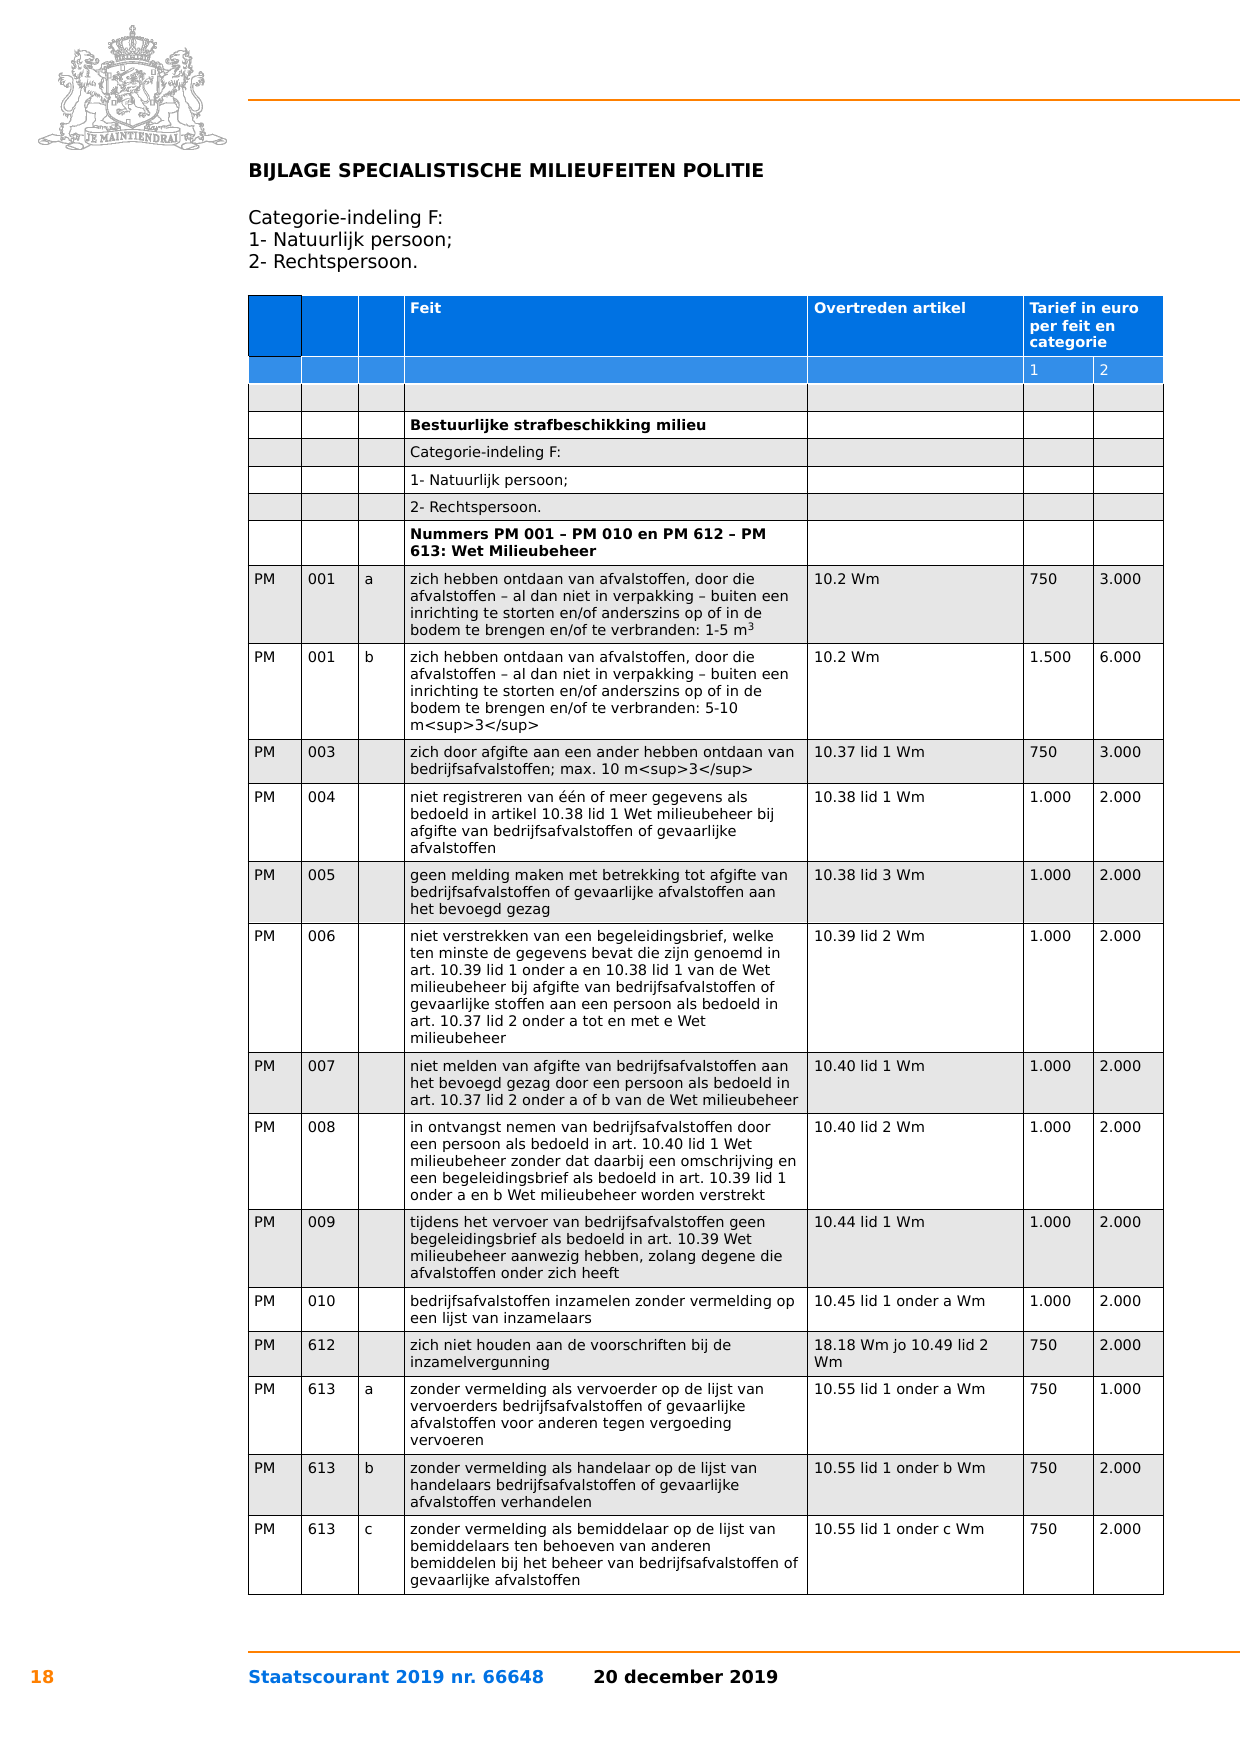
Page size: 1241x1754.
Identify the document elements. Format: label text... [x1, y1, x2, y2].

table_cell [405, 357, 807, 383]
table_cell [302, 412, 358, 438]
table_cell 2.000 [1094, 1114, 1163, 1208]
table_cell [302, 439, 358, 466]
table_cell 6.000 [1094, 644, 1163, 738]
table_cell 10.55 lid 1 onder a Wm [808, 1377, 1023, 1454]
table_cell [359, 357, 404, 383]
table_cell 3.000 [1094, 566, 1163, 643]
table_cell [808, 521, 1023, 565]
table_cell [1024, 467, 1093, 493]
table_cell [808, 385, 1023, 411]
table_cell zonder vermelding als bemiddelaar op de lijst van bemiddelaars ten behoeven van anderen bemiddelen bij het beheer van bedrijfsafvalstoffen of gevaarlijke afvalstoffen [405, 1516, 807, 1593]
table_cell PM [249, 1377, 301, 1454]
table_cell b [359, 644, 404, 738]
table_cell 10.2 Wm [808, 566, 1023, 643]
table_cell Categorie-indeling F: [405, 439, 807, 466]
table_cell tijdens het vervoer van bedrijfsafvalstoffen geen begeleidingsbrief als bedoeld in art. 10.39 Wet milieubeheer aanwezig hebben, zolang degene die afvalstoffen onder zich heeft [405, 1210, 807, 1287]
table_header [249, 296, 301, 356]
table_cell PM [249, 784, 301, 861]
table_cell [359, 1114, 404, 1208]
table_cell [359, 1332, 404, 1376]
table_cell 1.000 [1024, 862, 1093, 922]
table_cell 10.55 lid 1 onder b Wm [808, 1455, 1023, 1515]
table_cell b [359, 1455, 404, 1515]
table_cell 010 [302, 1288, 358, 1331]
table_cell [249, 357, 301, 383]
table_cell PM [249, 1332, 301, 1376]
table_cell zich door afgifte aan een ander hebben ontdaan van bedrijfsafvalstoffen; max. 10 m<sup>3</sup> [405, 740, 807, 783]
table_header [302, 296, 358, 356]
table_cell zich hebben ontdaan van afvalstoffen, door die afvalstoffen – al dan niet in verpakking – buiten een inrichting te storten en/of anderszins op of in de bodem te brengen en/of te verbranden: 5-10 m<sup>3</sup> [405, 644, 807, 738]
table_cell [249, 467, 301, 493]
table_cell PM [249, 1455, 301, 1515]
table_cell PM [249, 1210, 301, 1287]
table_cell 1.500 [1024, 644, 1093, 738]
table_cell 1.000 [1094, 1377, 1163, 1454]
table_cell 613 [302, 1455, 358, 1515]
table_cell [249, 439, 301, 466]
table_header [359, 296, 404, 356]
table_header Tarief in euro per feit en categorie [1024, 296, 1163, 356]
table_cell 750 [1024, 1516, 1093, 1593]
text Categorie-indeling F: [248, 207, 1163, 229]
table_cell [1024, 494, 1093, 520]
table_cell Nummers PM 001 – PM 010 en PM 612 – PM 613: Wet Milieubeheer [405, 521, 807, 565]
table_cell 750 [1024, 1332, 1093, 1376]
table_cell zich niet houden aan de voorschriften bij de inzamelvergunning [405, 1332, 807, 1376]
table_cell [302, 467, 358, 493]
table_cell [249, 412, 301, 438]
table_header Overtreden artikel [808, 296, 1023, 356]
table_cell 009 [302, 1210, 358, 1287]
table_cell 3.000 [1094, 740, 1163, 783]
table_cell 1.000 [1024, 1288, 1093, 1331]
table_cell zich hebben ontdaan van afvalstoffen, door die afvalstoffen – al dan niet in verpakking – buiten een inrichting te storten en/of anderszins op of in de bodem te brengen en/of te verbranden: 1-5 m3 [405, 566, 807, 643]
table_cell [1094, 494, 1163, 520]
table_cell 750 [1024, 1377, 1093, 1454]
table_cell 10.44 lid 1 Wm [808, 1210, 1023, 1287]
table_cell [1024, 521, 1093, 565]
table_cell 750 [1024, 1455, 1093, 1515]
table_cell 10.37 lid 1 Wm [808, 740, 1023, 783]
table_cell [808, 467, 1023, 493]
table_cell [249, 521, 301, 565]
table_cell 1.000 [1024, 1210, 1093, 1287]
table_cell PM [249, 1288, 301, 1331]
table_cell 1.000 [1024, 1114, 1093, 1208]
table_cell bedrijfsafvalstoffen inzamelen zonder vermelding op een lijst van inzamelaars [405, 1288, 807, 1331]
table_cell [359, 1288, 404, 1331]
table_cell c [359, 1516, 404, 1593]
table_cell PM [249, 924, 301, 1052]
table_cell [1024, 412, 1093, 438]
table_cell 750 [1024, 740, 1093, 783]
table_cell PM [249, 862, 301, 922]
table_cell 2.000 [1094, 1210, 1163, 1287]
table_cell [405, 385, 807, 411]
table_cell [359, 385, 404, 411]
table_cell in ontvangst nemen van bedrijfsafvalstoffen door een persoon als bedoeld in art. 10.40 lid 1 Wet milieubeheer zonder dat daarbij een omschrijving en een begeleidingsbrief als bedoeld in art. 10.39 lid 1 onder a en b Wet milieubeheer worden verstrekt [405, 1114, 807, 1208]
table_cell a [359, 566, 404, 643]
table_cell 2.000 [1094, 862, 1163, 922]
text 1- Natuurlijk persoon; [248, 229, 1163, 251]
table_cell [359, 924, 404, 1052]
table_cell [302, 521, 358, 565]
table_cell 2- Rechtspersoon. [405, 494, 807, 520]
table_cell [302, 494, 358, 520]
table_cell [359, 1210, 404, 1287]
table_cell [1094, 467, 1163, 493]
table_cell [359, 784, 404, 861]
table_cell [808, 357, 1023, 383]
table_cell [249, 494, 301, 520]
table_cell 1.000 [1024, 784, 1093, 861]
table_cell 10.39 lid 2 Wm [808, 924, 1023, 1052]
table_cell zonder vermelding als handelaar op de lijst van handelaars bedrijfsafvalstoffen of gevaarlijke afvalstoffen verhandelen [405, 1455, 807, 1515]
table_cell 001 [302, 566, 358, 643]
table_cell 1- Natuurlijk persoon; [405, 467, 807, 493]
subtitle BIJLAGE SPECIALISTISCHE MILIEUFEITEN POLITIE [248, 160, 1163, 182]
table_cell 1 [1024, 357, 1093, 383]
table_cell 2.000 [1094, 1455, 1163, 1515]
table_cell 2.000 [1094, 1516, 1163, 1593]
table_cell [808, 439, 1023, 466]
table_cell 1.000 [1024, 1053, 1093, 1113]
table_cell 2.000 [1094, 1053, 1163, 1113]
text 2- Rechtspersoon. [248, 251, 1163, 273]
table_header Feit [405, 296, 807, 356]
table_cell PM [249, 740, 301, 783]
table_cell [359, 1053, 404, 1113]
table_cell [1094, 439, 1163, 466]
table_cell [359, 740, 404, 783]
table_cell 008 [302, 1114, 358, 1208]
table_cell 003 [302, 740, 358, 783]
table_cell [359, 467, 404, 493]
table_cell geen melding maken met betrekking tot afgifte van bedrijfsafvalstoffen of gevaarlijke afvalstoffen aan het bevoegd gezag [405, 862, 807, 922]
table_cell PM [249, 644, 301, 738]
table_cell niet registreren van één of meer gegevens als bedoeld in artikel 10.38 lid 1 Wet milieubeheer bij afgifte van bedrijfsafvalstoffen of gevaarlijke afvalstoffen [405, 784, 807, 861]
table_cell 10.45 lid 1 onder a Wm [808, 1288, 1023, 1331]
table_cell zonder vermelding als vervoerder op de lijst van vervoerders bedrijfsafvalstoffen of gevaarlijke afvalstoffen voor anderen tegen vergoeding vervoeren [405, 1377, 807, 1454]
table_cell 2.000 [1094, 1332, 1163, 1376]
table_cell [249, 385, 301, 411]
picture [38, 25, 227, 150]
table_cell 10.38 lid 3 Wm [808, 862, 1023, 922]
table_cell a [359, 1377, 404, 1454]
table_cell [1094, 521, 1163, 565]
table_cell [302, 357, 358, 383]
table_cell [808, 412, 1023, 438]
table_cell [302, 385, 358, 411]
table_cell niet verstrekken van een begeleidingsbrief, welke ten minste de gegevens bevat die zijn genoemd in art. 10.39 lid 1 onder a en 10.38 lid 1 van de Wet milieubeheer bij afgifte van bedrijfsafvalstoffen of gevaarlijke stoffen aan een persoon als bedoeld in art. 10.37 lid 2 onder a tot en met e Wet milieubeheer [405, 924, 807, 1052]
table_cell 18.18 Wm jo 10.49 lid 2 Wm [808, 1332, 1023, 1376]
table_cell Bestuurlijke strafbeschikking milieu [405, 412, 807, 438]
table_cell 2.000 [1094, 1288, 1163, 1331]
table_cell 10.38 lid 1 Wm [808, 784, 1023, 861]
table_cell 1.000 [1024, 924, 1093, 1052]
table_cell 2 [1094, 357, 1163, 383]
table_cell 004 [302, 784, 358, 861]
table_cell [1024, 439, 1093, 466]
table_cell 001 [302, 644, 358, 738]
table_cell PM [249, 1053, 301, 1113]
table_cell 10.55 lid 1 onder c Wm [808, 1516, 1023, 1593]
table_cell [808, 494, 1023, 520]
table_cell [359, 412, 404, 438]
table_cell [1024, 385, 1093, 411]
table_cell 006 [302, 924, 358, 1052]
table_cell niet melden van afgifte van bedrijfsafvalstoffen aan het bevoegd gezag door een persoon als bedoeld in art. 10.37 lid 2 onder a of b van de Wet milieubeheer [405, 1053, 807, 1113]
table_cell 10.40 lid 1 Wm [808, 1053, 1023, 1113]
table_cell 613 [302, 1516, 358, 1593]
table_cell 2.000 [1094, 924, 1163, 1052]
table_cell [359, 862, 404, 922]
table_cell 613 [302, 1377, 358, 1454]
table_cell [359, 494, 404, 520]
table_cell PM [249, 1516, 301, 1593]
table_cell 005 [302, 862, 358, 922]
table_cell 10.40 lid 2 Wm [808, 1114, 1023, 1208]
table_cell [359, 439, 404, 466]
table_cell [1094, 412, 1163, 438]
table_cell 750 [1024, 566, 1093, 643]
table_cell 612 [302, 1332, 358, 1376]
table_cell [359, 521, 404, 565]
table_cell PM [249, 566, 301, 643]
table_cell 2.000 [1094, 784, 1163, 861]
table_cell [1094, 385, 1163, 411]
table_cell 10.2 Wm [808, 644, 1023, 738]
table_cell PM [249, 1114, 301, 1208]
table_cell 007 [302, 1053, 358, 1113]
